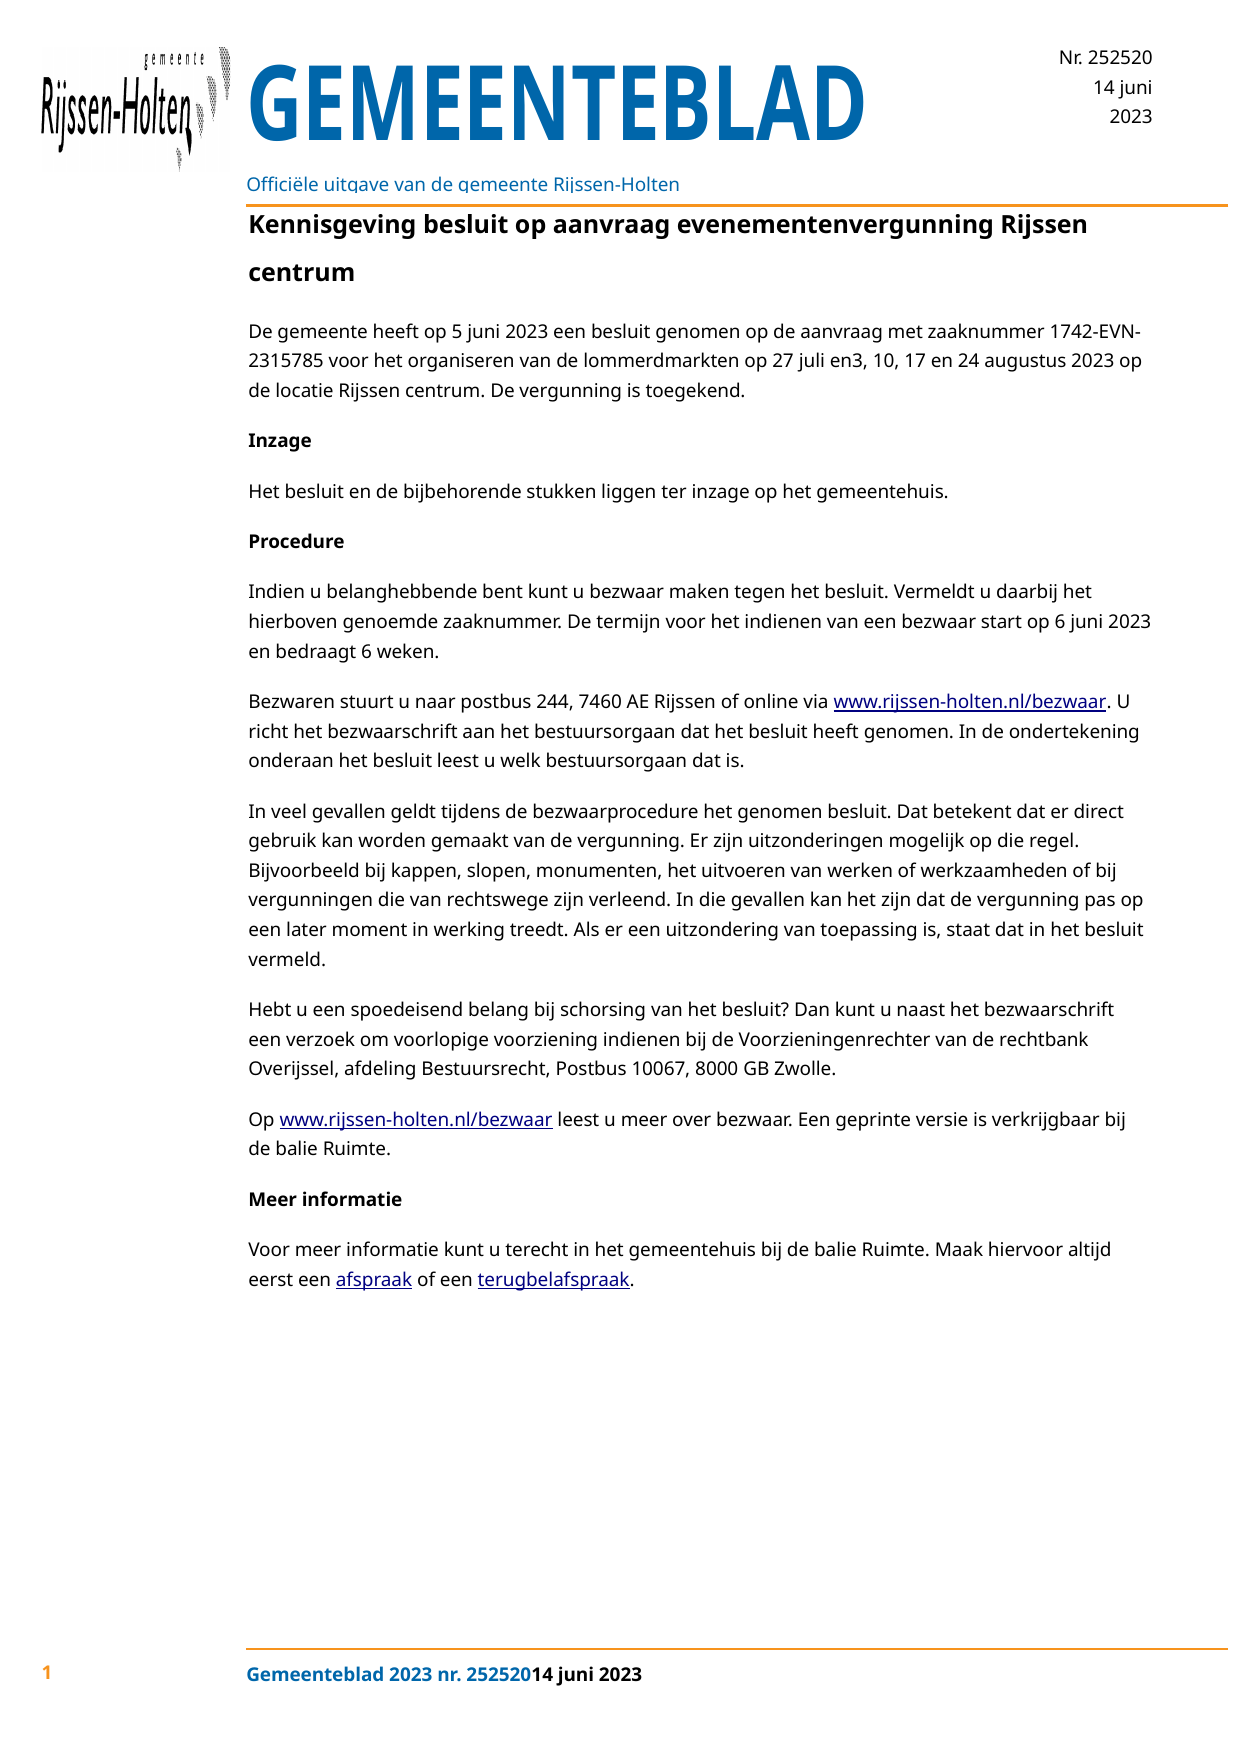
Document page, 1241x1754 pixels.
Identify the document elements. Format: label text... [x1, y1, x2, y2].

text Voor meer informatie kunt u terecht in het gemeentehuis bij de balie Ruimte. Maak hiervoor altijd eerst een afspraak of een terugbelafspraak. [248, 1236, 1152, 1292]
text Procedure [248, 528, 1152, 554]
text Bezwaren stuurt u naar postbus 244, 7460 AE Rijssen of online via www.rijssen-holten.nl/bezwaar. U richt het bezwaarschrift aan het bestuursorgaan dat het besluit heeft genomen. In de ondertekening onderaan het besluit leest u welk bestuursorgaan dat is. [248, 688, 1152, 773]
text Op www.rijssen-holten.nl/bezwaar leest u meer over bezwaar. Een geprinte versie is verkrijgbaar bij de balie Ruimte. [248, 1106, 1152, 1161]
picture [41, 47, 231, 172]
text Het besluit en de bijbehorende stukken liggen ter inzage op het gemeentehuis. [248, 478, 1152, 504]
text Indien u belanghebbende bent kunt u bezwaar maken tegen het besluit. Vermeldt u daarbij het hierboven genoemde zaaknummer. De termijn voor het indienen van een bezwaar start op 6 juni 2023 en bedraagt 6 weken. [248, 579, 1152, 664]
text Meer informatie [248, 1186, 1152, 1212]
text Kennisgeving besluit op aanvraag evenementenvergunning Rijssen centrum [248, 207, 1152, 288]
text Hebt u een spoedeisend belang bij schorsing van het besluit? Dan kunt u naast het bezwaarschrift een verzoek om voorlopige voorziening indienen bij de Voorzieningenrechter van de rechtbank Overijssel, afdeling Bestuursrecht, Postbus 10067, 8000 GB Zwolle. [248, 996, 1152, 1081]
text De gemeente heeft op 5 juni 2023 een besluit genomen op de aanvraag met zaaknummer 1742-EVN-2315785 voor het organiseren van de lommerdmarkten op 27 juli en3, 10, 17 en 24 augustus 2023 op de locatie Rijssen centrum. De vergunning is toegekend. [248, 318, 1152, 403]
text Inzage [248, 427, 1152, 453]
text In veel gevallen geldt tijdens de bezwaarprocedure het genomen besluit. Dat betekent dat er direct gebruik kan worden gemaakt van de vergunning. Er zijn uitzonderingen mogelijk op die regel. Bijvoorbeeld bij kappen, slopen, monumenten, het uitvoeren van werken of werkzaamheden of bij vergunningen die van rechtswege zijn verleend. In die gevallen kan het zijn dat de vergunning pas op een later moment in werking treedt. Als er een uitzondering van toepassing is, staat dat in het besluit vermeld. [248, 798, 1152, 972]
